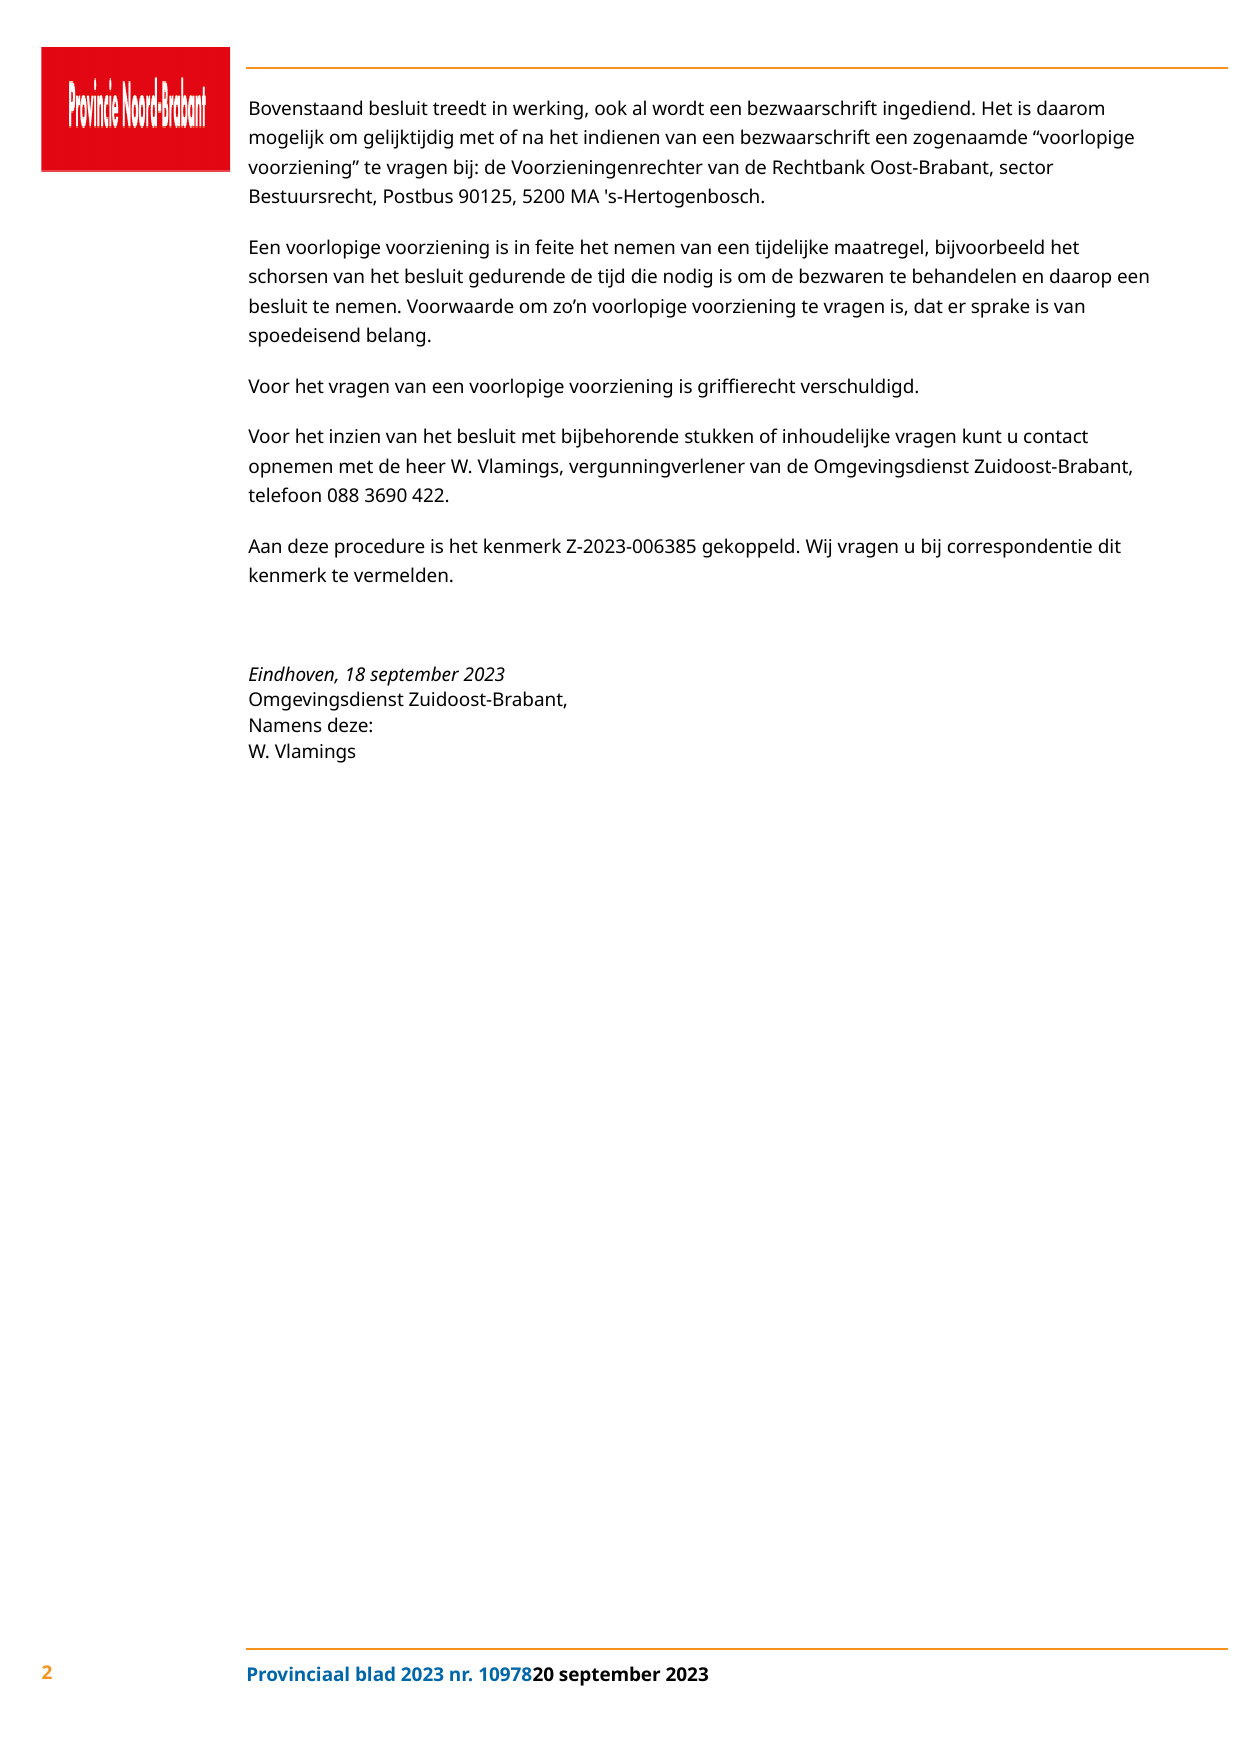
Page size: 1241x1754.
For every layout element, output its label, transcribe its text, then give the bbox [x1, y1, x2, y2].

text Voor het inzien van het besluit met bijbehorende stukken of inhoudelijke vragen kunt u contact opnemen met de heer W. Vlamings, vergunningverlener van de Omgevingsdienst Zuidoost-Brabant, telefoon 088 3690 422. [248, 423, 1152, 508]
text Bovenstaand besluit treedt in werking, ook al wordt een bezwaarschrift ingediend. Het is daarom mogelijk om gelijktijdig met of na het indienen van een bezwaarschrift een zogenaamde “voorlopige voorziening” te vragen bij: de Voorzieningenrechter van de Rechtbank Oost-Brabant, sector Bestuursrecht, Postbus 90125, 5200 MA 's‑Hertogenbosch. [248, 95, 1152, 209]
text Namens deze: [248, 712, 1152, 738]
text Een voorlopige voorziening is in feite het nemen van een tijdelijke maatregel, bijvoorbeeld het schorsen van het besluit gedurende de tijd die nodig is om de bezwaren te behandelen en daarop een besluit te nemen. Voorwaarde om zo’n voorlopige voorziening te vragen is, dat er sprake is van spoedeisend belang. [248, 234, 1152, 348]
text W. Vlamings [248, 738, 1152, 764]
text Voor het vragen van een voorlopige voorziening is griffierecht verschuldigd. [248, 373, 1152, 399]
picture [41, 47, 231, 172]
text Eindhoven, 18 september 2023 [248, 661, 1152, 687]
text Omgevingsdienst Zuidoost-Brabant, [248, 687, 1152, 712]
text Aan deze procedure is het kenmerk Z-2023-006385 gekoppeld. Wij vragen u bij correspondentie dit kenmerk te vermelden. [248, 533, 1152, 588]
